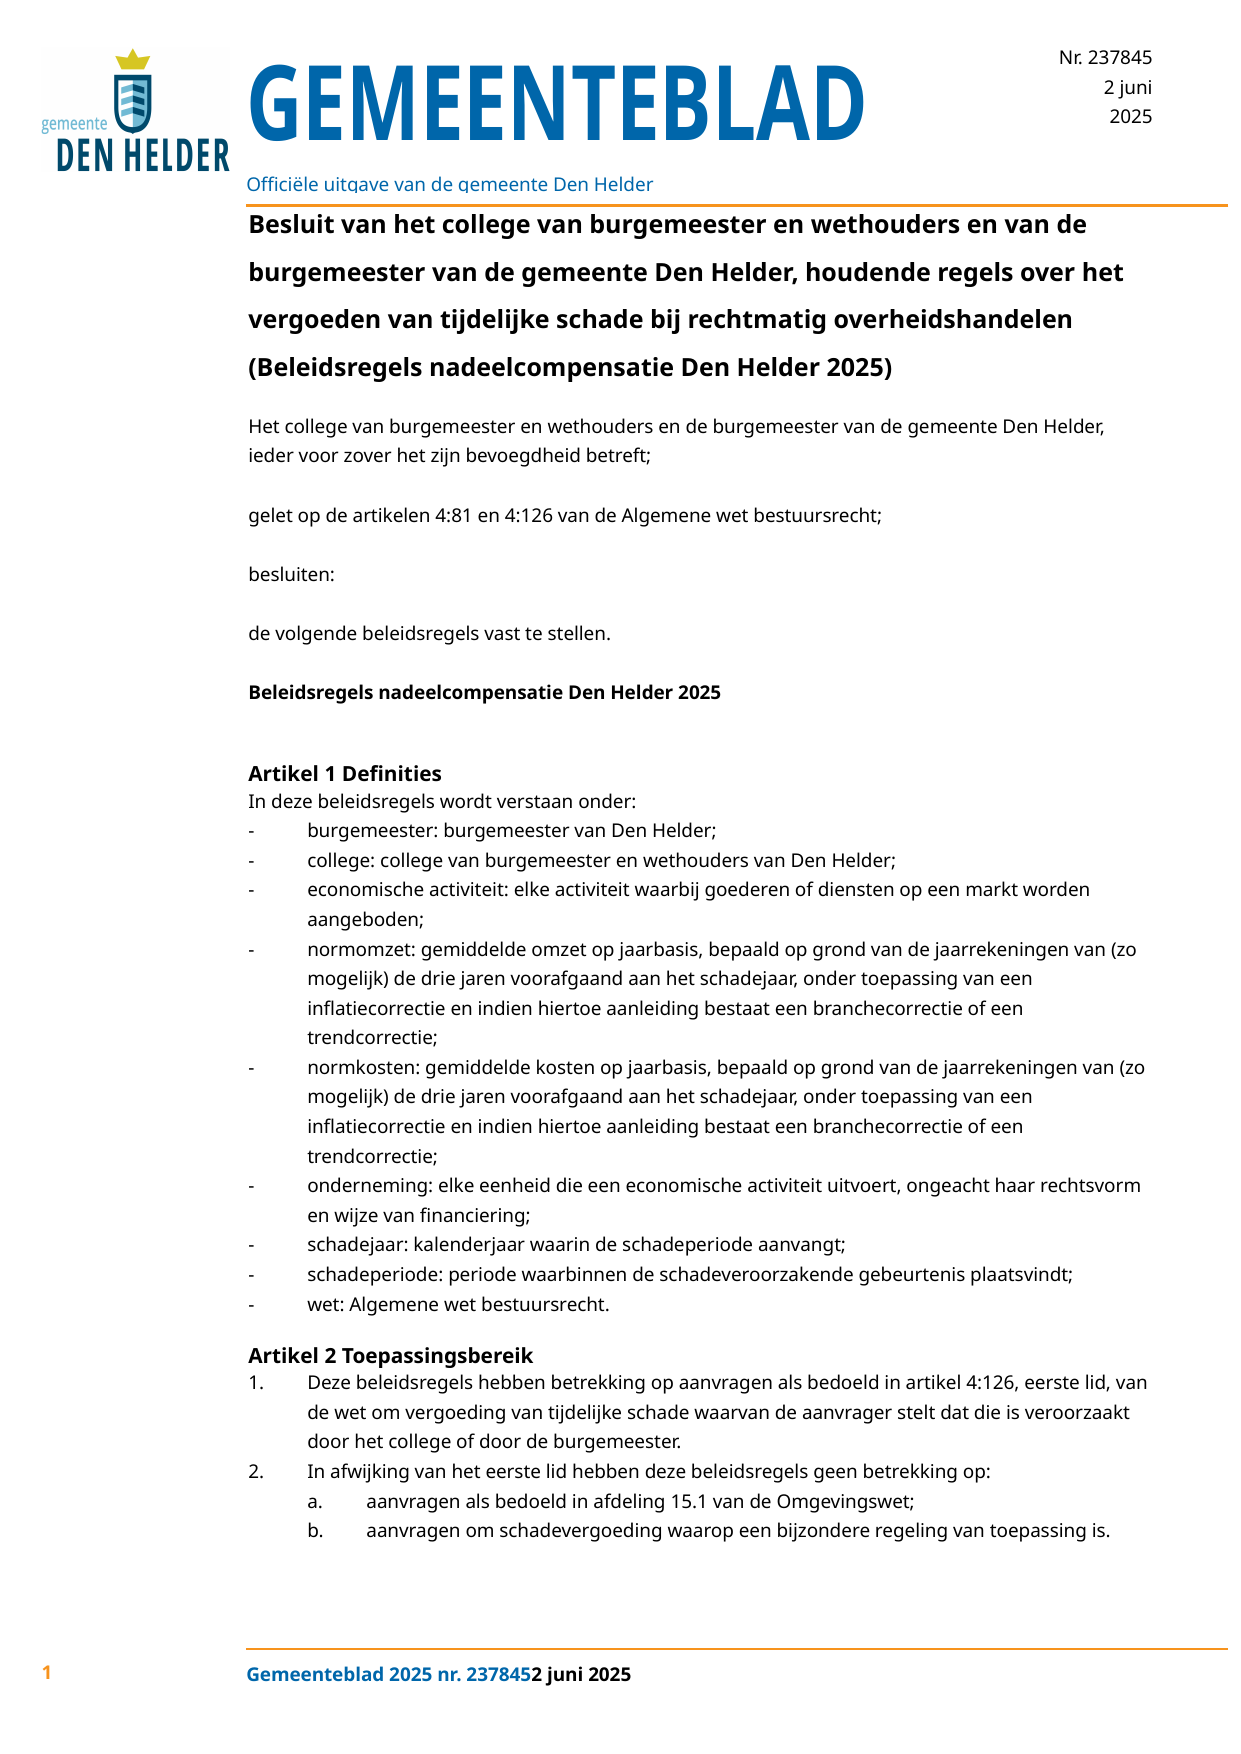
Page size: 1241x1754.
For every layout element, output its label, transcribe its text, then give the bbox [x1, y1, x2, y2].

list burgemeester: burgemeester van Den Helder; [248, 817, 1152, 843]
list normkosten: gemiddelde kosten op jaarbasis, bepaald op grond van de jaarrekeningen van (zo mogelijk) de drie jaren voorafgaand aan het schadejaar, onder toepassing van een inflatiecorrectie en indien hiertoe aanleiding bestaat een branchecorrectie of een trendcorrectie; [248, 1054, 1152, 1168]
text Beleidsregels nadeelcompensatie Den Helder 2025 [248, 679, 1152, 705]
text Artikel 2 Toepassingsbereik [248, 1341, 1152, 1369]
list Deze beleidsregels hebben betrekking op aanvragen als bedoeld in artikel 4:126, eerste lid, van de wet om vergoeding van tijdelijke schade waarvan de aanvrager stelt dat die is veroorzaakt door het college of door de burgemeester. [248, 1369, 1152, 1454]
text Artikel 1 Definities [248, 759, 1152, 788]
list aanvragen om schadevergoeding waarop een bijzondere regeling van toepassing is. [307, 1517, 1152, 1543]
list college: college van burgemeester en wethouders van Den Helder; [248, 847, 1152, 873]
text de volgende beleidsregels vast te stellen. [248, 620, 1152, 646]
text Besluit van het college van burgemeester en wethouders en van de burgemeester van de gemeente Den Helder, houdende regels over het vergoeden van tijdelijke schade bij rechtmatig overheidshandelen (Beleidsregels nadeelcompensatie Den Helder 2025) [248, 207, 1152, 384]
list economische activiteit: elke activiteit waarbij goederen of diensten op een markt worden aangeboden; [248, 877, 1152, 932]
picture [100, 154, 106, 172]
picture [220, 160, 224, 172]
list schadejaar: kalenderjaar waarin de schadeperiode aanvangt; [248, 1232, 1152, 1257]
text In deze beleidsregels wordt verstaan onder: [248, 788, 1152, 813]
picture [130, 157, 135, 172]
text besluiten: [248, 561, 1152, 587]
list wet: Algemene wet bestuursrecht. [248, 1291, 1152, 1316]
list aanvragen als bedoeld in afdeling 15.1 van de Omgevingswet; [307, 1488, 1152, 1514]
list In afwijking van het eerste lid hebben deze beleidsregels geen betrekking op: [248, 1458, 1152, 1484]
picture [41, 47, 231, 172]
list onderneming: elke eenheid die een economische activiteit uitvoert, ongeacht haar rechtsvorm en wijze van financiering; [248, 1172, 1152, 1228]
list normomzet: gemiddelde omzet op jaarbasis, bepaald op grond van de jaarrekeningen van (zo mogelijk) de drie jaren voorafgaand aan het schadejaar, onder toepassing van een inflatiecorrectie en indien hiertoe aanleiding bestaat een branchecorrectie of een trendcorrectie; [248, 936, 1152, 1050]
list schadeperiode: periode waarbinnen de schadeveroorzakende gebeurtenis plaatsvindt; [248, 1261, 1152, 1287]
picture [182, 144, 187, 165]
text gelet op de artikelen 4:81 en 4:126 van de Algemene wet bestuursrecht; [248, 502, 1152, 528]
text Het college van burgemeester en wethouders en de burgemeester van de gemeente Den Helder, ieder voor zover het zijn bevoegdheid betreft; [248, 413, 1152, 468]
picture [63, 144, 68, 165]
